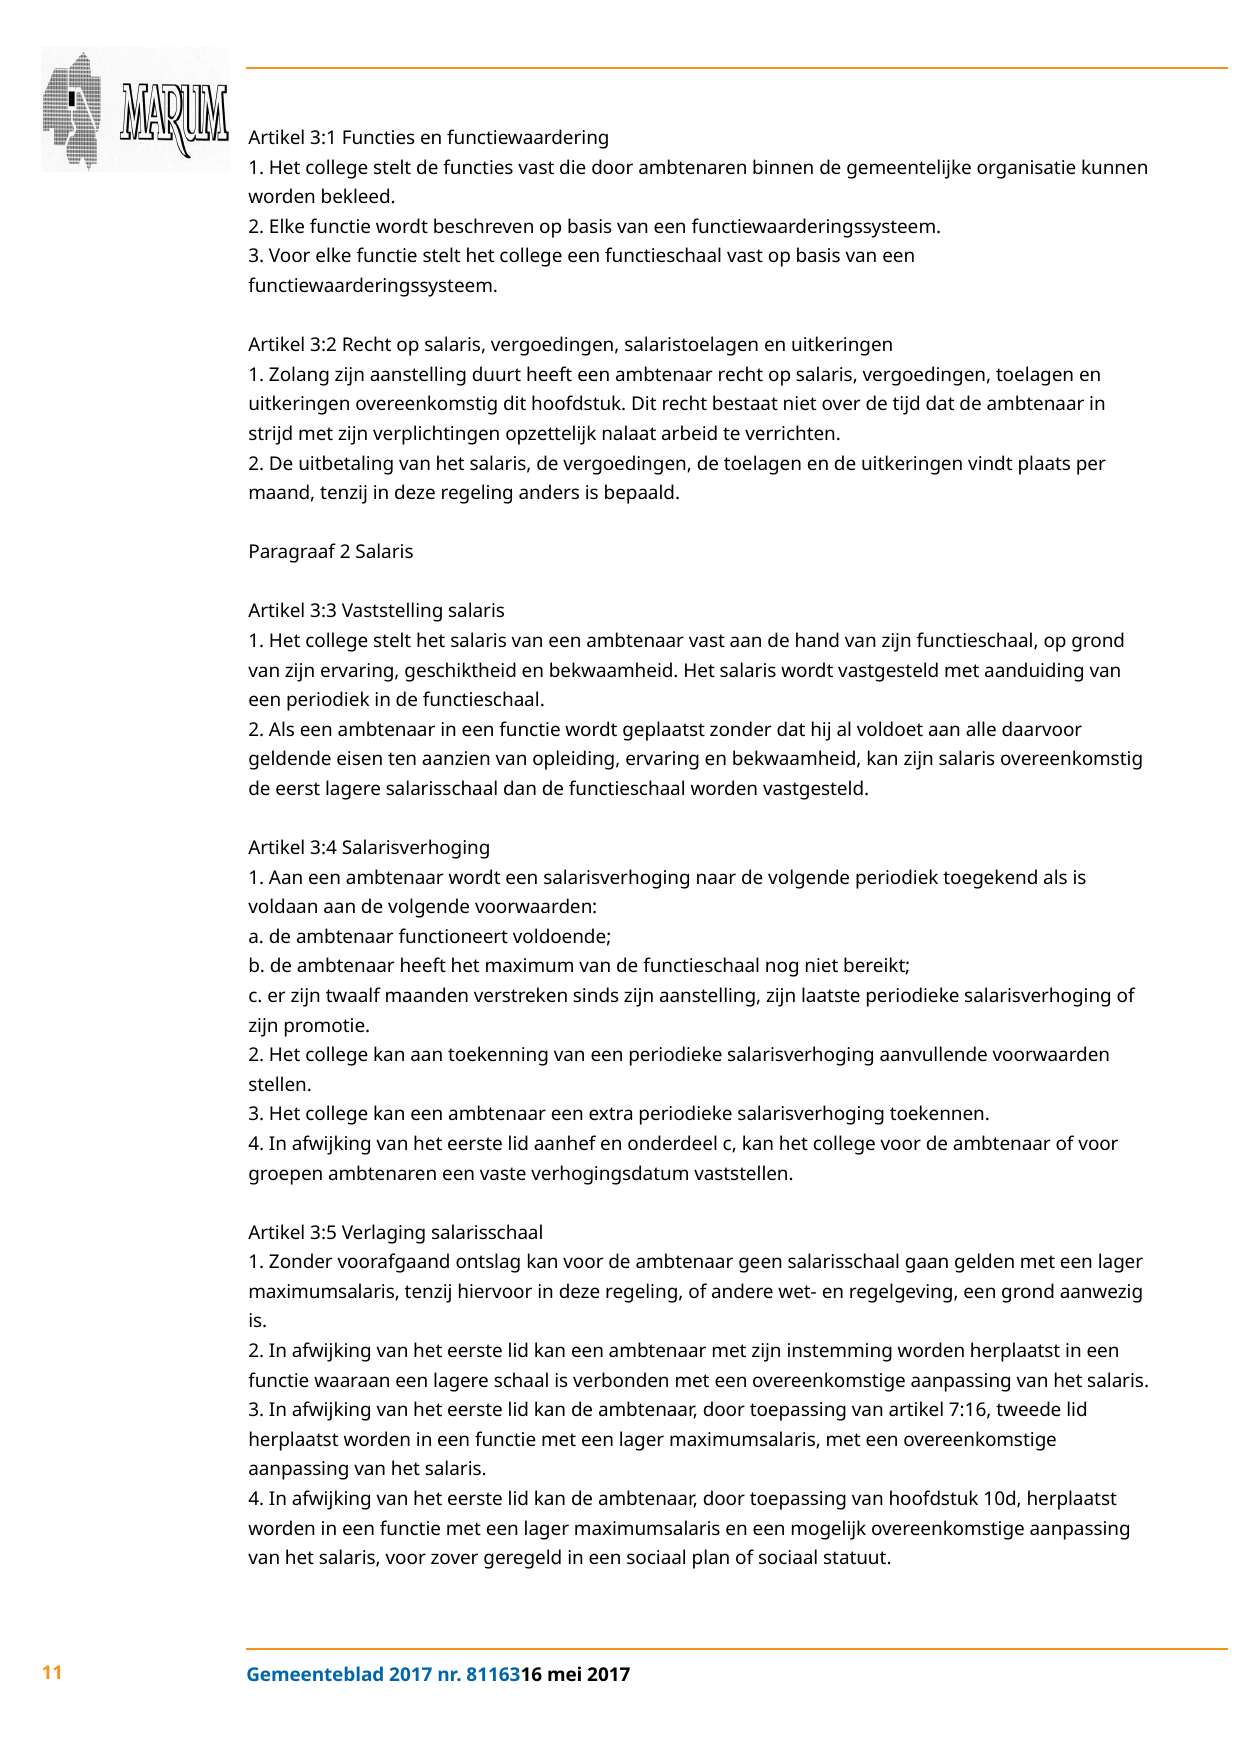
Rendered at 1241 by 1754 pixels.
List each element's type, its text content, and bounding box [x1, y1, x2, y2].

text 2. In afwijking van het eerste lid kan een ambtenaar met zijn instemming worden herplaatst in een functie waaraan een lagere schaal is verbonden met een overeenkomstige aanpassing van het salaris. [248, 1337, 1152, 1393]
text Artikel 3:1 Functies en functiewaardering [248, 124, 1152, 150]
text a. de ambtenaar functioneert voldoende; [248, 923, 1152, 949]
text 3. In afwijking van het eerste lid kan de ambtenaar, door toepassing van artikel 7:16, tweede lid herplaatst worden in een functie met een lager maximumsalaris, met een overeenkomstige aanpassing van het salaris. [248, 1396, 1152, 1481]
text Artikel 3:5 Verlaging salarisschaal [248, 1219, 1152, 1245]
text b. de ambtenaar heeft het maximum van de functieschaal nog niet bereikt; [248, 953, 1152, 978]
text Artikel 3:3 Vaststelling salaris [248, 598, 1152, 623]
text 2. De uitbetaling van het salaris, de vergoedingen, de toelagen en de uitkeringen vindt plaats per maand, tenzij in deze regeling anders is bepaald. [248, 450, 1152, 505]
text 2. Het college kan aan toekenning van een periodieke salarisverhoging aanvullende voorwaarden stellen. [248, 1041, 1152, 1097]
text 1. Zonder voorafgaand ontslag kan voor de ambtenaar geen salarisschaal gaan gelden met een lager maximumsalaris, tenzij hiervoor in deze regeling, of andere wet- en regelgeving, een grond aanwezig is. [248, 1248, 1152, 1333]
text 3. Het college kan een ambtenaar een extra periodieke salarisverhoging toekennen. [248, 1101, 1152, 1126]
text c. er zijn twaalf maanden verstreken sinds zijn aanstelling, zijn laatste periodieke salarisverhoging of zijn promotie. [248, 982, 1152, 1038]
text 2. Elke functie wordt beschreven op basis van een functiewaarderingssysteem. [248, 213, 1152, 239]
text 1. Aan een ambtenaar wordt een salarisverhoging naar de volgende periodiek toegekend als is voldaan aan de volgende voorwaarden: [248, 864, 1152, 919]
text Artikel 3:4 Salarisverhoging [248, 834, 1152, 860]
text 1. Het college stelt het salaris van een ambtenaar vast aan de hand van zijn functieschaal, op grond van zijn ervaring, geschiktheid en bekwaamheid. Het salaris wordt vastgesteld met aanduiding van een periodiek in de functieschaal. [248, 627, 1152, 712]
text 1. Het college stelt de functies vast die door ambtenaren binnen de gemeentelijke organisatie kunnen worden bekleed. [248, 154, 1152, 209]
picture [41, 47, 231, 172]
text 1. Zolang zijn aanstelling duurt heeft een ambtenaar recht op salaris, vergoedingen, toelagen en uitkeringen overeenkomstig dit hoofdstuk. Dit recht bestaat niet over de tijd dat de ambtenaar in strijd met zijn verplichtingen opzettelijk nalaat arbeid te verrichten. [248, 361, 1152, 446]
text 3. Voor elke functie stelt het college een functieschaal vast op basis van een functiewaarderingssysteem. [248, 243, 1152, 298]
text 4. In afwijking van het eerste lid kan de ambtenaar, door toepassing van hoofdstuk 10d, herplaatst worden in een functie met een lager maximumsalaris en een mogelijk overeenkomstige aanpassing van het salaris, voor zover geregeld in een sociaal plan of sociaal statuut. [248, 1485, 1152, 1570]
text Paragraaf 2 Salaris [248, 538, 1152, 564]
text Artikel 3:2 Recht op salaris, vergoedingen, salaristoelagen en uitkeringen [248, 331, 1152, 357]
text 4. In afwijking van het eerste lid aanhef en onderdeel c, kan het college voor de ambtenaar of voor groepen ambtenaren een vaste verhogingsdatum vaststellen. [248, 1130, 1152, 1186]
text 2. Als een ambtenaar in een functie wordt geplaatst zonder dat hij al voldoet aan alle daarvoor geldende eisen ten aanzien van opleiding, ervaring en bekwaamheid, kan zijn salaris overeenkomstig de eerst lagere salarisschaal dan de functieschaal worden vastgesteld. [248, 716, 1152, 801]
